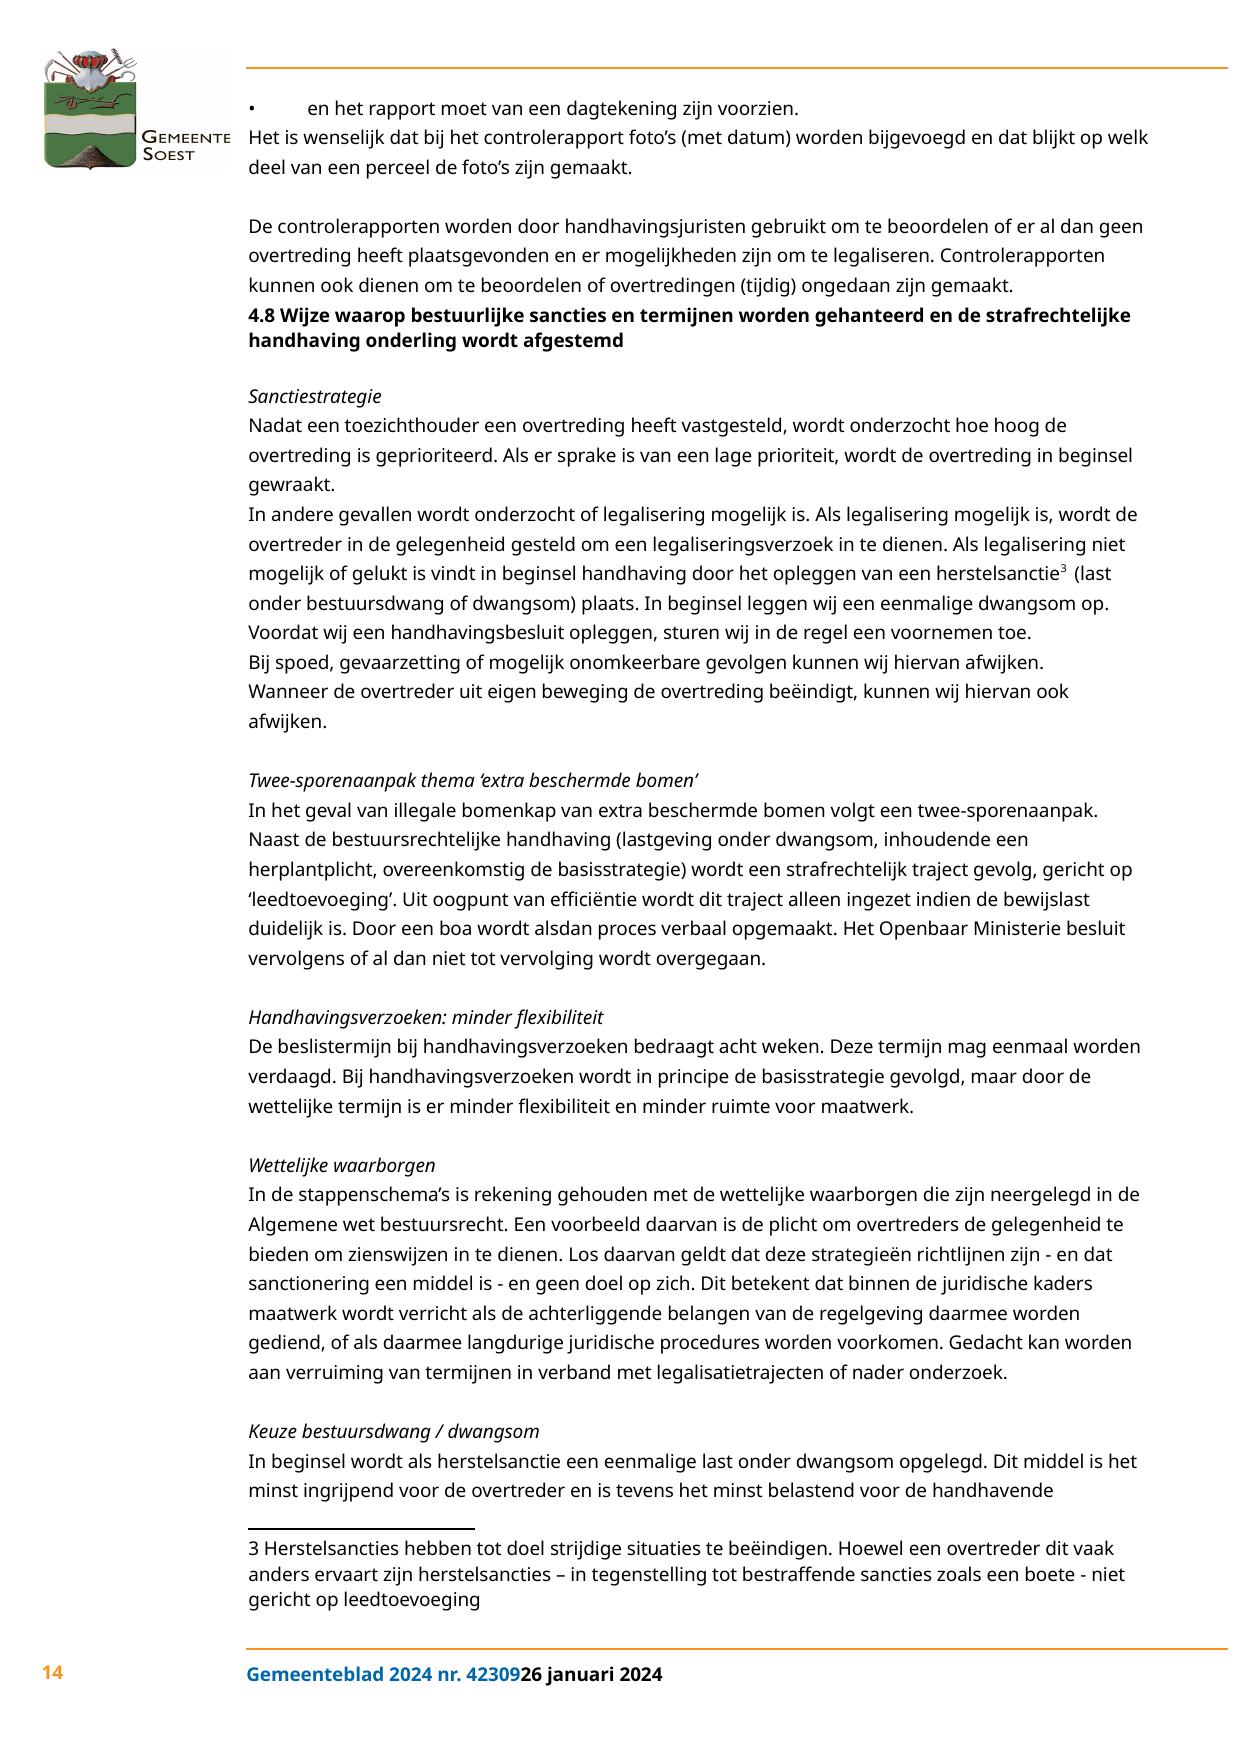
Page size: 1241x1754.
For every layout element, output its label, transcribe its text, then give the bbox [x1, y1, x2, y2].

text Twee-sporenaanpak thema ‘extra beschermde bomen’ [248, 767, 1152, 793]
text Nadat een toezichthouder een overtreding heeft vastgesteld, wordt onderzocht hoe hoog de overtreding is geprioriteerd. Als er sprake is van een lage prioriteit, wordt de overtreding in beginsel gewraakt. [248, 412, 1152, 497]
text In het geval van illegale bomenkap van extra beschermde bomen volgt een twee-sporenaanpak. Naast de bestuursrechtelijke handhaving (lastgeving onder dwangsom, inhoudende een herplantplicht, overeenkomstig de basisstrategie) wordt een strafrechtelijk traject gevolg, gericht op ‘leedtoevoeging’. Uit oogpunt van efficiëntie wordt dit traject alleen ingezet indien de bewijslast duidelijk is. Door een boa wordt alsdan proces verbaal opgemaakt. Het Openbaar Ministerie besluit vervolgens of al dan niet tot vervolging wordt overgegaan. [248, 797, 1152, 971]
text De controlerapporten worden door handhavingsjuristen gebruikt om te beoordelen of er al dan geen overtreding heeft plaatsgevonden en er mogelijkheden zijn om te legaliseren. Controlerapporten kunnen ook dienen om te beoordelen of overtredingen (tijdig) ongedaan zijn gemaakt. [248, 213, 1152, 298]
text Sanctiestrategie [248, 383, 1152, 409]
list en het rapport moet van een dagtekening zijn voorzien. [248, 95, 1152, 121]
text In beginsel wordt als herstelsanctie een eenmalige last onder dwangsom opgelegd. Dit middel is het minst ingrijpend voor de overtreder en is tevens het minst belastend voor de handhavende [248, 1448, 1152, 1503]
text De beslistermijn bij handhavingsverzoeken bedraagt acht weken. Deze termijn mag eenmaal worden verdaagd. Bij handhavingsverzoeken wordt in principe de basisstrategie gevolgd, maar door de wettelijke termijn is er minder flexibiliteit en minder ruimte voor maatwerk. [248, 1034, 1152, 1119]
text 4.8 Wijze waarop bestuurlijke sancties en termijnen worden gehanteerd en de strafrechtelijke handhaving onderling wordt afgestemd [248, 302, 1152, 353]
text Wettelijke waarborgen [248, 1152, 1152, 1178]
text Wanneer de overtreder uit eigen beweging de overtreding beëindigt, kunnen wij hiervan ook afwijken. [248, 679, 1152, 734]
text Herstelsancties hebben tot doel strijdige situaties te beëindigen. Hoewel een overtreder dit vaak anders ervaart zijn herstelsancties – in tegenstelling tot bestraffende sancties zoals een boete - niet gericht op leedtoevoeging [248, 1535, 1152, 1612]
text In de stappenschema’s is rekening gehouden met de wettelijke waarborgen die zijn neergelegd in de Algemene wet bestuursrecht. Een voorbeeld daarvan is de plicht om overtreders de gelegenheid te bieden om zienswijzen in te dienen. Los daarvan geldt dat deze strategieën richtlijnen zijn - en dat sanctionering een middel is - en geen doel op zich. Dit betekent dat binnen de juridische kaders maatwerk wordt verricht als de achterliggende belangen van de regelgeving daarmee worden gediend, of als daarmee langdurige juridische procedures worden voorkomen. Gedacht kan worden aan verruiming van termijnen in verband met legalisatietrajecten of nader onderzoek. [248, 1182, 1152, 1385]
picture [41, 47, 231, 172]
text In andere gevallen wordt onderzocht of legalisering mogelijk is. Als legalisering mogelijk is, wordt de overtreder in de gelegenheid gesteld om een legaliseringsverzoek in te dienen. Als legalisering niet mogelijk of gelukt is vindt in beginsel handhaving door het opleggen van een herstelsanctie (last onder bestuursdwang of dwangsom) plaats. In beginsel leggen wij een eenmalige dwangsom op. Voordat wij een handhavingsbesluit opleggen, sturen wij in de regel een voornemen toe. [248, 501, 1152, 645]
text Handhavingsverzoeken: minder flexibiliteit [248, 1004, 1152, 1030]
text Het is wenselijk dat bij het controlerapport foto’s (met datum) worden bijgevoegd en dat blijkt op welk deel van een perceel de foto’s zijn gemaakt. [248, 124, 1152, 180]
text Keuze bestuursdwang / dwangsom [248, 1418, 1152, 1444]
text Bij spoed, gevaarzetting of mogelijk onomkeerbare gevolgen kunnen wij hiervan afwijken. [248, 649, 1152, 675]
